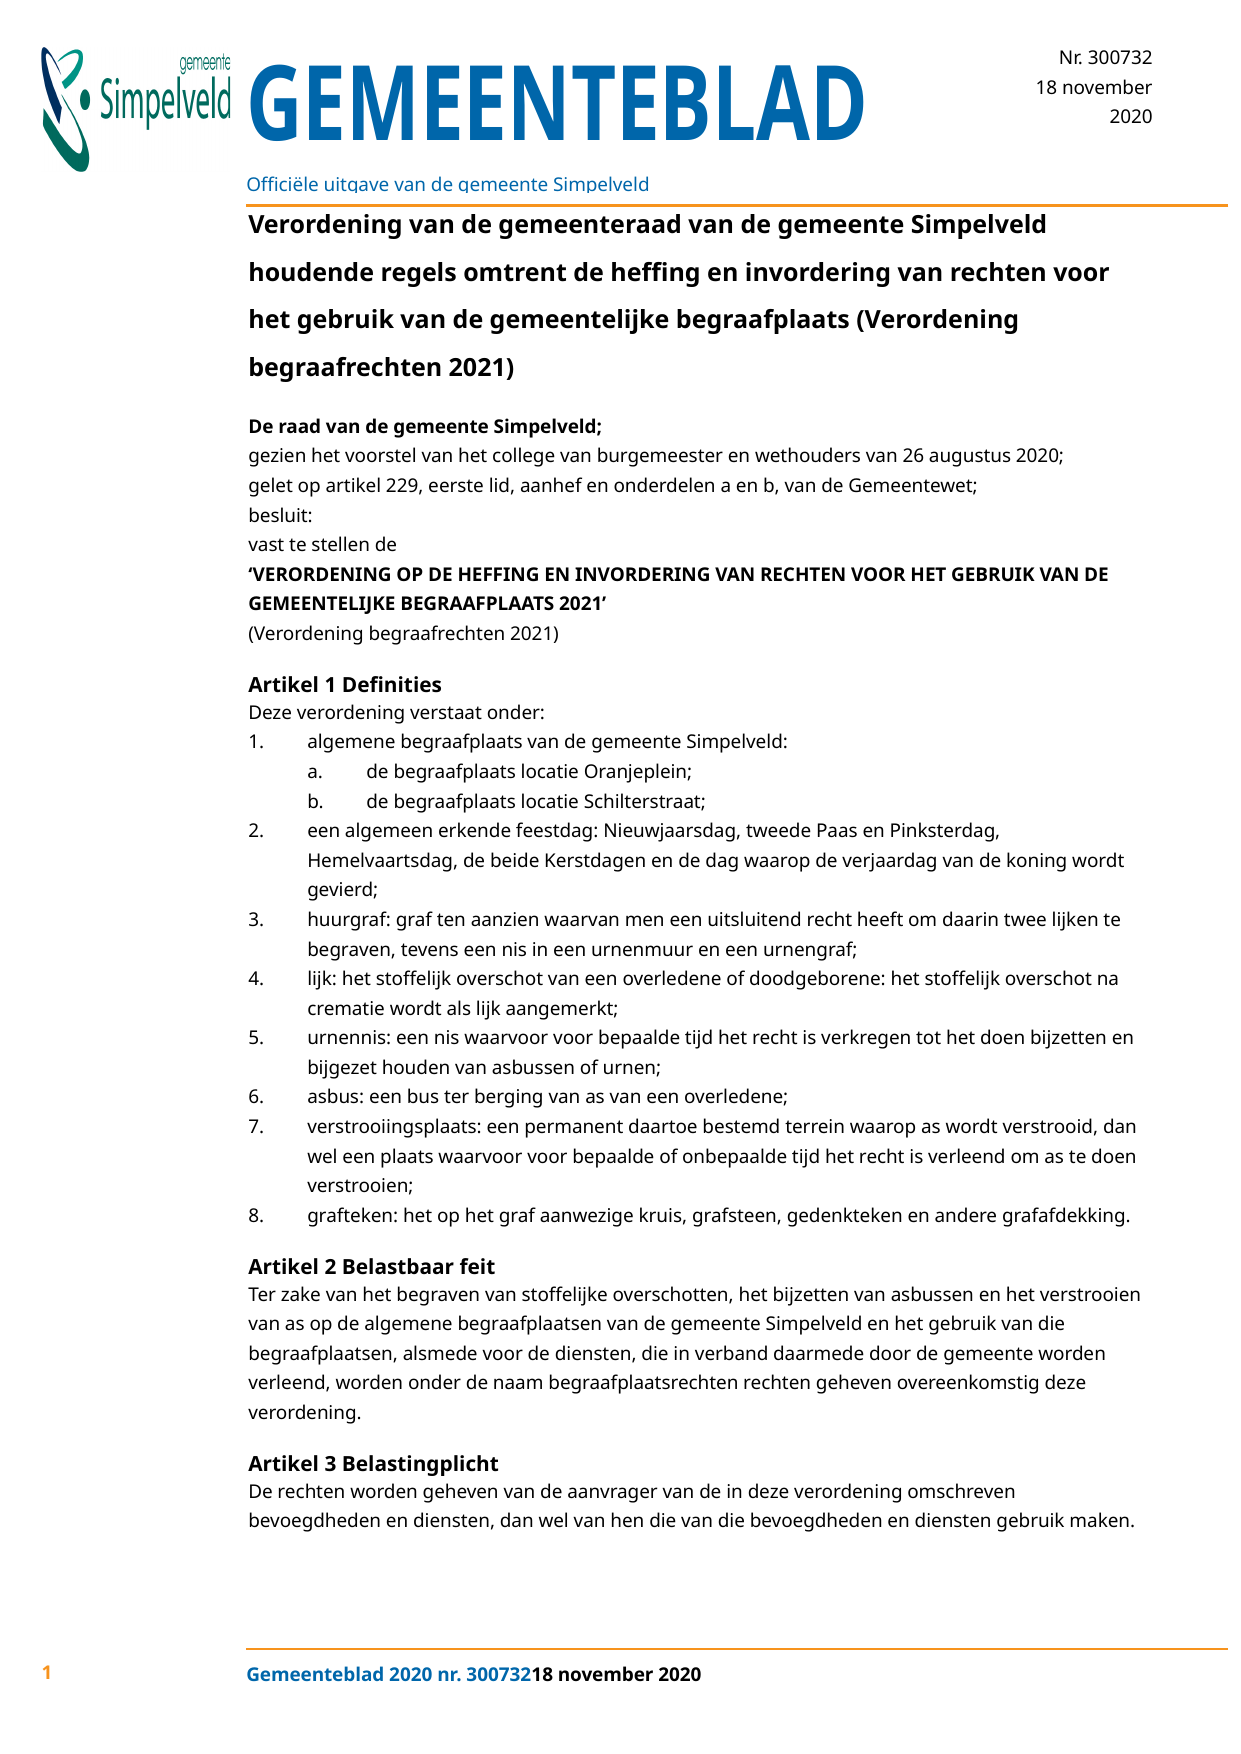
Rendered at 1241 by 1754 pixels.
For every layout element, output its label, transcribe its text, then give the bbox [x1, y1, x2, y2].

list verstrooiingsplaats: een permanent daartoe bestemd terrein waarop as wordt verstrooid, dan wel een plaats waarvoor voor bepaalde of onbepaalde tijd het recht is verleend om as te doen verstrooien; [248, 1113, 1152, 1198]
text Deze verordening verstaat onder: [248, 699, 1152, 725]
picture [41, 47, 231, 172]
text Artikel 3 Belastingplicht [248, 1449, 1152, 1478]
list lijk: het stoffelijk overschot van een overledene of doodgeborene: het stoffelijk overschot na crematie wordt als lijk aangemerkt; [248, 965, 1152, 1021]
list de begraafplaats locatie Schilterstraat; [307, 788, 1152, 813]
list urnennis: een nis waarvoor voor bepaalde tijd het recht is verkregen tot het doen bijzetten en bijgezet houden van asbussen of urnen; [248, 1024, 1152, 1080]
list huurgraf: graf ten aanzien waarvan men een uitsluitend recht heeft om daarin twee lijken te begraven, tevens een nis in een urnenmuur en een urnengraf; [248, 906, 1152, 961]
text De raad van de gemeente Simpelveld; [248, 413, 1152, 439]
list asbus: een bus ter berging van as van een overledene; [248, 1084, 1152, 1109]
list een algemeen erkende feestdag: Nieuwjaarsdag, tweede Paas en Pinksterdag, Hemelvaartsdag, de beide Kerstdagen en de dag waarop de verjaardag van de koning wordt gevierd; [248, 817, 1152, 902]
text besluit: [248, 502, 1152, 528]
text De rechten worden geheven van de aanvrager van de in deze verordening omschreven bevoegdheden en diensten, dan wel van hen die van die bevoegdheden en diensten gebruik maken. [248, 1478, 1152, 1533]
list grafteken: het op het graf aanwezige kruis, grafsteen, gedenkteken en andere grafafdekking. [248, 1202, 1152, 1228]
text Verordening van de gemeenteraad van de gemeente Simpelveld houdende regels omtrent de heffing en invordering van rechten voor het gebruik van de gemeentelijke begraafplaats (Verordening begraafrechten 2021) [248, 207, 1152, 384]
text gelet op artikel 229, eerste lid, aanhef en onderdelen a en b, van de Gemeentewet; [248, 472, 1152, 498]
text gezien het voorstel van het college van burgemeester en wethouders van 26 augustus 2020; [248, 443, 1152, 468]
text Ter zake van het begraven van stoffelijke overschotten, het bijzetten van asbussen en het verstrooien van as op de algemene begraafplaatsen van de gemeente Simpelveld en het gebruik van die begraafplaatsen, alsmede voor de diensten, die in verband daarmede door de gemeente worden verleend, worden onder de naam begraafplaatsrechten rechten geheven overeenkomstig deze verordening. [248, 1281, 1152, 1425]
text vast te stellen de [248, 531, 1152, 557]
text Artikel 2 Belastbaar feit [248, 1252, 1152, 1281]
list algemene begraafplaats van de gemeente Simpelveld: [248, 729, 1152, 754]
text ‘VERORDENING OP DE HEFFING EN INVORDERING VAN RECHTEN VOOR HET GEBRUIK VAN DE GEMEENTELIJKE BEGRAAFPLAATS 2021’ [248, 561, 1152, 616]
list de begraafplaats locatie Oranjeplein; [307, 758, 1152, 784]
text (Verordening begraafrechten 2021) [248, 620, 1152, 646]
text Artikel 1 Definities [248, 671, 1152, 699]
